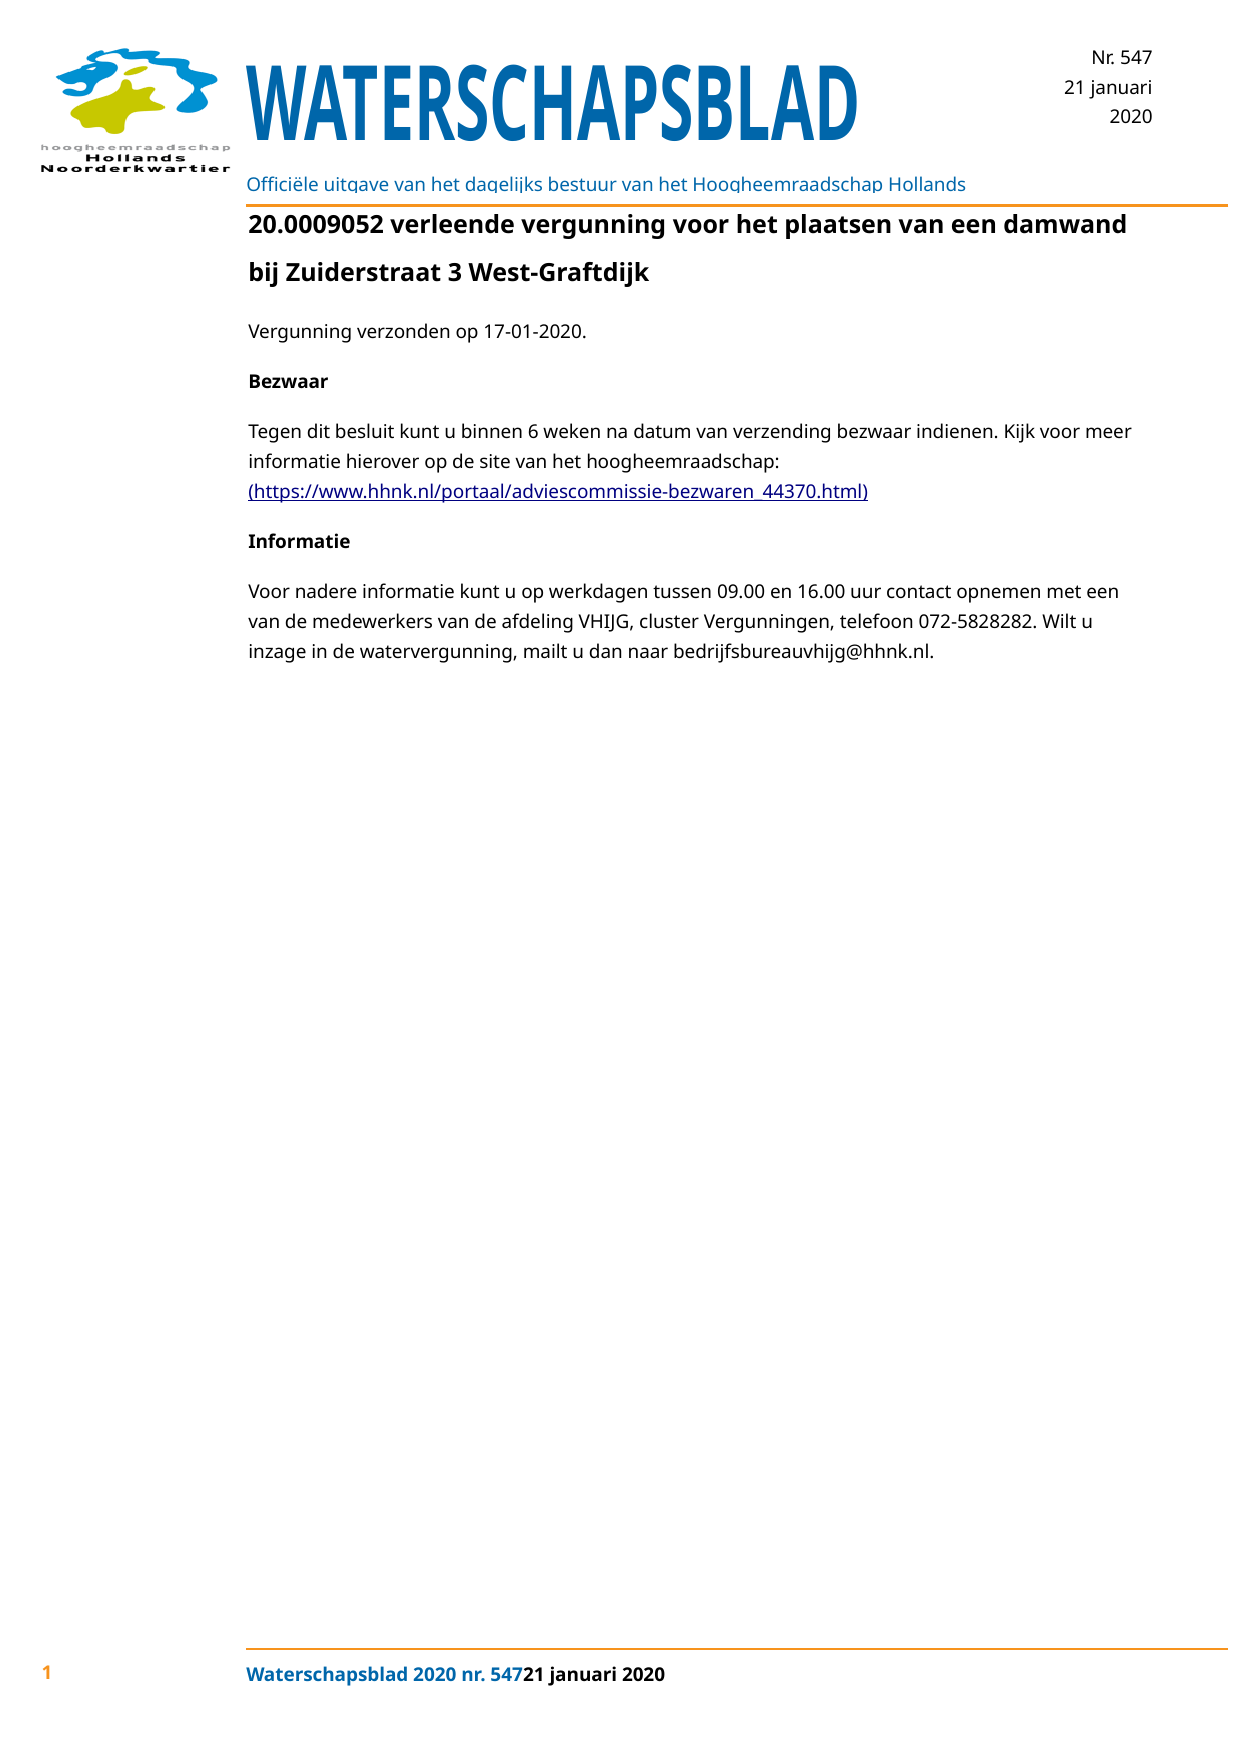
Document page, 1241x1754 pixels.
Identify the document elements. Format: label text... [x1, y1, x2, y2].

text Vergunning verzonden op 17-01-2020. [248, 318, 1152, 344]
text Bezwaar [248, 368, 1152, 394]
text Tegen dit besluit kunt u binnen 6 weken na datum van verzending bezwaar indienen. Kijk voor meer informatie hierover op de site van het hoogheemraadschap: (https://www.hhnk.nl/portaal/adviescommissie-bezwaren_44370.html) [248, 419, 1152, 504]
text Informatie [248, 528, 1152, 554]
text Voor nadere informatie kunt u op werkdagen tussen 09.00 en 16.00 uur contact opnemen met een van de medewerkers van de afdeling VHIJG, cluster Vergunningen, telefoon 072-5828282. Wilt u inzage in de watervergunning, mailt u dan naar bedrijfsbureauvhijg@hhnk.nl. [248, 579, 1152, 664]
picture [41, 47, 231, 172]
text 20.0009052 verleende vergunning voor het plaatsen van een damwand bij Zuiderstraat 3 West-Graftdijk [248, 207, 1152, 288]
